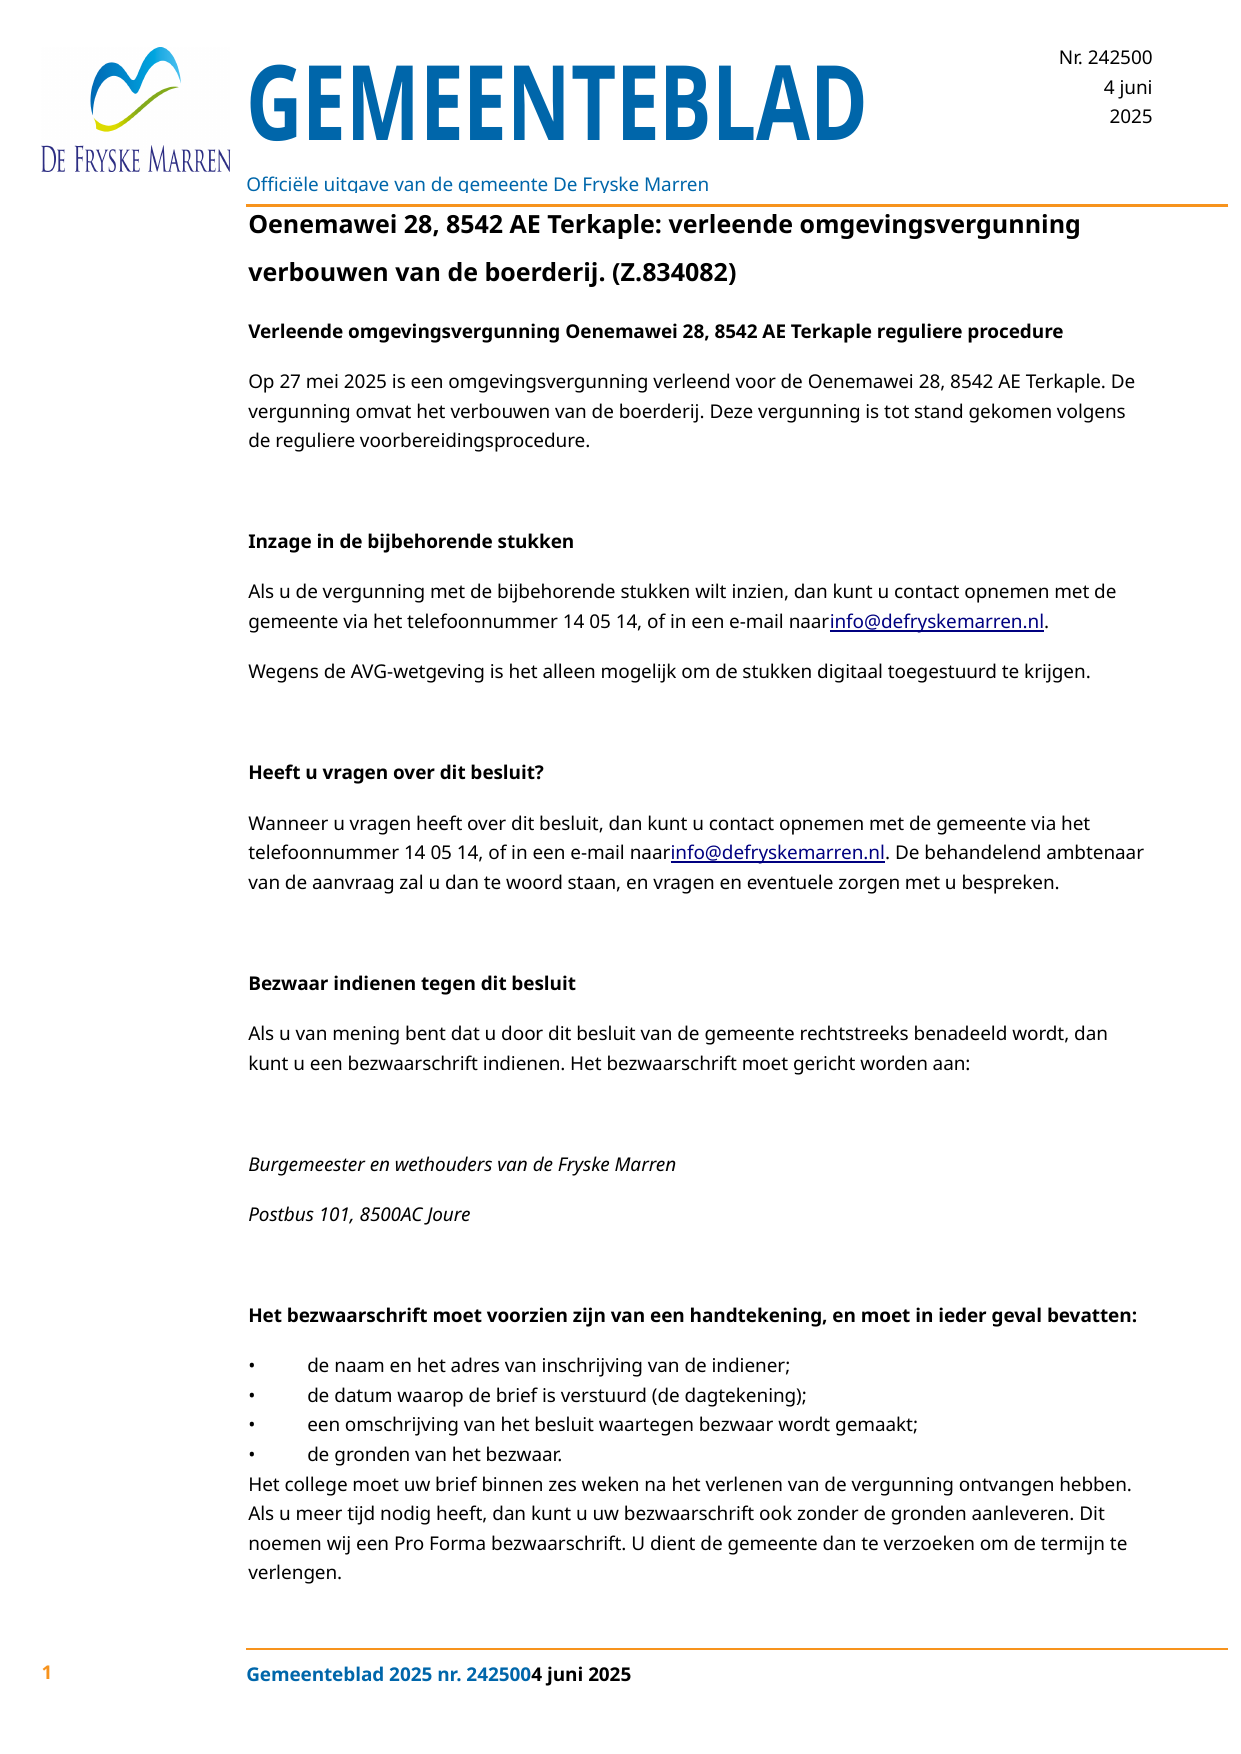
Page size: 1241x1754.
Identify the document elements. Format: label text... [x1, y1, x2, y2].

text Bezwaar indienen tegen dit besluit [248, 970, 1152, 996]
text Heeft u vragen over dit besluit? [248, 759, 1152, 785]
text Wanneer u vragen heeft over dit besluit, dan kunt u contact opnemen met de gemeente via het telefoonnummer 14 05 14, of in een e-mail naarinfo@defryskemarren.nl. De behandelend ambtenaar van de aanvraag zal u dan te woord staan, en vragen en eventuele zorgen met u bespreken. [248, 810, 1152, 895]
text Verleende omgevingsvergunning Oenemawei 28, 8542 AE Terkaple reguliere procedure [248, 318, 1152, 344]
text Op 27 mei 2025 is een omgevingsvergunning verleend voor de Oenemawei 28, 8542 AE Terkaple. De vergunning omvat het verbouwen van de boerderij. Deze vergunning is tot stand gekomen volgens de reguliere voorbereidingsprocedure. [248, 368, 1152, 453]
text Inzage in de bijbehorende stukken [248, 528, 1152, 554]
text Het college moet uw brief binnen zes weken na het verlenen van de vergunning ontvangen hebben. Als u meer tijd nodig heeft, dan kunt u uw bezwaarschrift ook zonder de gronden aanleveren. Dit noemen wij een Pro Forma bezwaarschrift. U dient de gemeente dan te verzoeken om de termijn te verlengen. [248, 1471, 1152, 1585]
text Oenemawei 28, 8542 AE Terkaple: verleende omgevingsvergunning verbouwen van de boerderij. (Z.834082) [248, 207, 1152, 288]
text Burgemeester en wethouders van de Fryske Marren [248, 1151, 1152, 1177]
text Als u de vergunning met de bijbehorende stukken wilt inzien, dan kunt u contact opnemen met de gemeente via het telefoonnummer 14 05 14, of in een e-mail naarinfo@defryskemarren.nl. [248, 579, 1152, 634]
list de datum waarop de brief is verstuurd (de dagtekening); [248, 1382, 1152, 1408]
text Als u van mening bent dat u door dit besluit van de gemeente rechtstreeks benadeeld wordt, dan kunt u een bezwaarschrift indienen. Het bezwaarschrift moet gericht worden aan: [248, 1020, 1152, 1076]
text Postbus 101, 8500AC Joure [248, 1201, 1152, 1227]
text Wegens de AVG-wetgeving is het alleen mogelijk om de stukken digitaal toegestuurd te krijgen. [248, 659, 1152, 684]
picture [41, 47, 231, 172]
text Het bezwaarschrift moet voorzien zijn van een handtekening, en moet in ieder geval bevatten: [248, 1302, 1152, 1328]
list de naam en het adres van inschrijving van de indiener; [248, 1352, 1152, 1378]
list de gronden van het bezwaar. [248, 1441, 1152, 1467]
list een omschrijving van het besluit waartegen bezwaar wordt gemaakt; [248, 1412, 1152, 1437]
